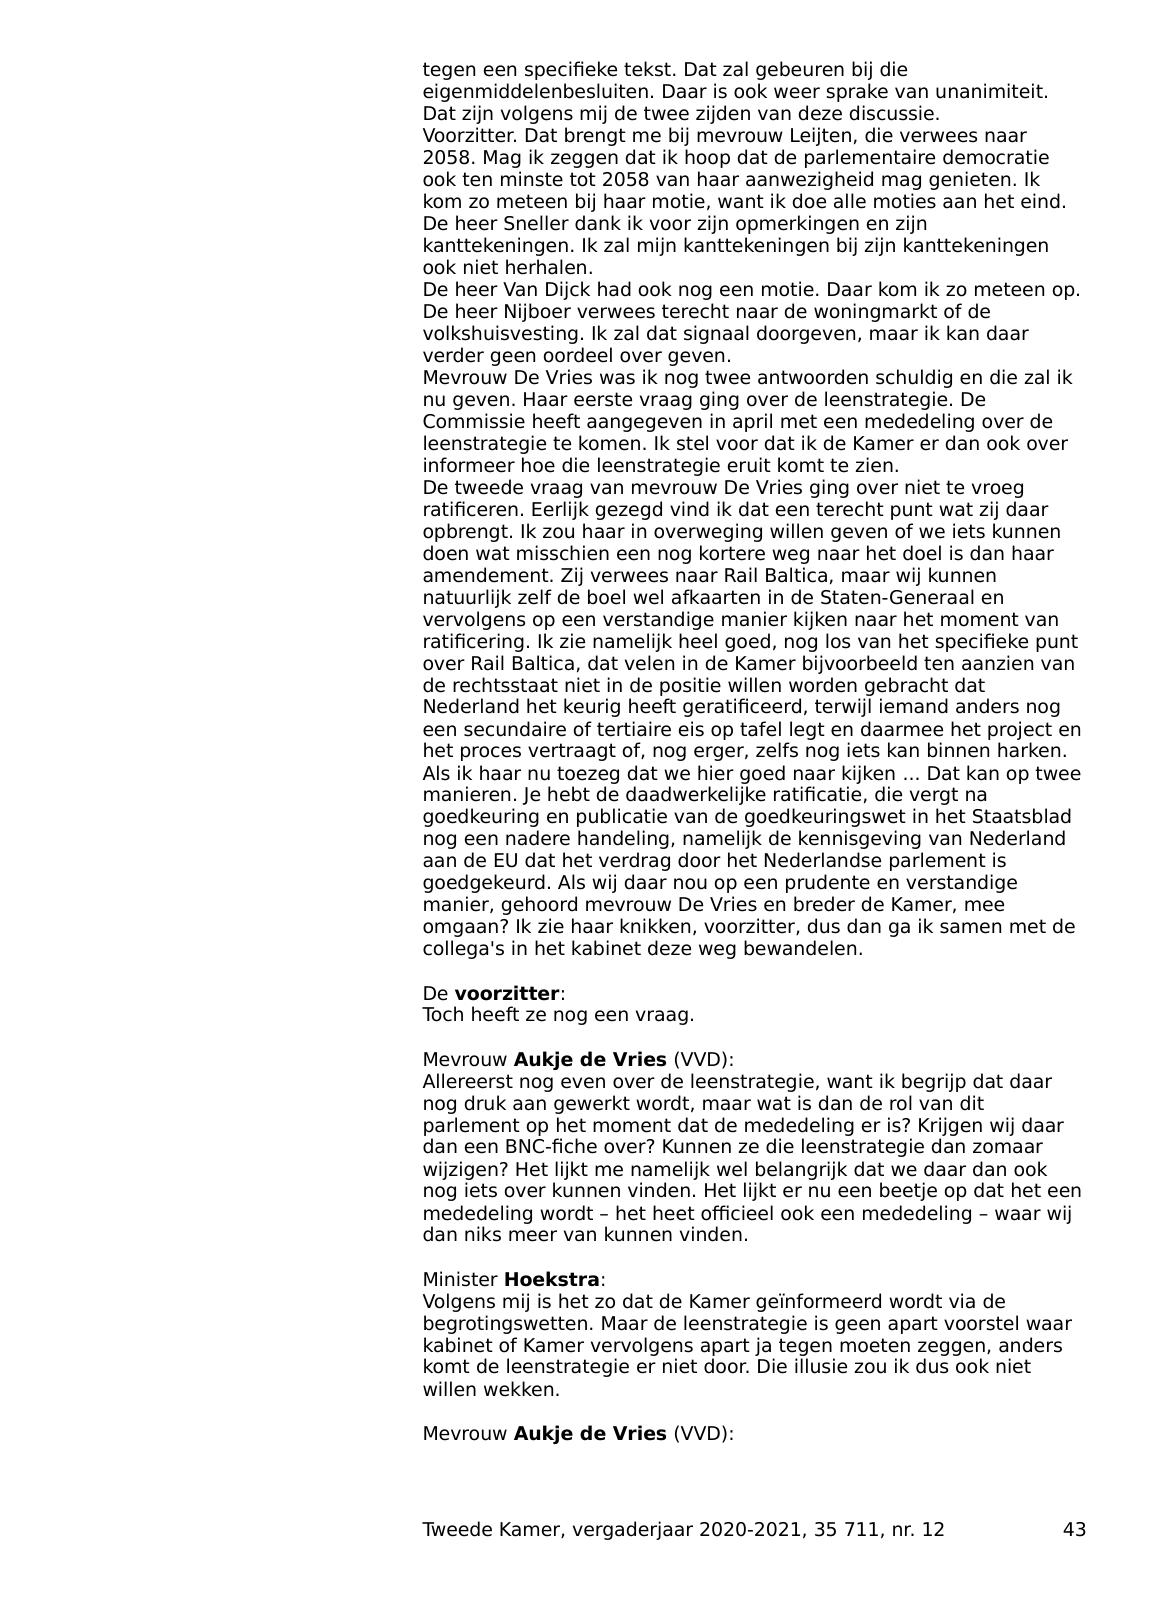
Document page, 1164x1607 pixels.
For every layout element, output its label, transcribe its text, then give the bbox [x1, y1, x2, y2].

text Minister Hoekstra: [422, 1268, 1087, 1291]
text De tweede vraag van mevrouw De Vries ging over niet te vroeg ratificeren. Eerlijk gezegd vind ik dat een terecht punt wat zij daar opbrengt. Ik zou haar in overweging willen geven of we iets kunnen doen wat misschien een nog kortere weg naar het doel is dan haar amendement. Zij verwees naar Rail Baltica, maar wij kunnen natuurlijk zelf de boel wel afkaarten in de Staten-Generaal en vervolgens op een verstandige manier kijken naar het moment van ratificering. Ik zie namelijk heel goed, nog los van het specifieke punt over Rail Baltica, dat velen in de Kamer bijvoorbeeld ten aanzien van de rechtsstaat niet in de positie willen worden gebracht dat Nederland het keurig heeft geratificeerd, terwijl iemand anders nog een secundaire of tertiaire eis op tafel legt en daarmee het project en het proces vertraagt of, nog erger, zelfs nog iets kan binnen harken. Als ik haar nu toezeg dat we hier goed naar kijken ... Dat kan op twee manieren. Je hebt de daadwerkelijke ratificatie, die vergt na goedkeuring en publicatie van de goedkeuringswet in het Staatsblad nog een nadere handeling, namelijk de kennisgeving van Nederland aan de EU dat het verdrag door het Nederlandse parlement is goedgekeurd. Als wij daar nou op een prudente en verstandige manier, gehoord mevrouw De Vries en breder de Kamer, mee omgaan? Ik zie haar knikken, voorzitter, dus dan ga ik samen met de collega's in het kabinet deze weg bewandelen. [422, 477, 1087, 960]
text Mevrouw Aukje de Vries (VVD): [422, 1423, 1087, 1444]
text Mevrouw Aukje de Vries (VVD): [422, 1048, 1087, 1071]
text Volgens mij is het zo dat de Kamer geïnformeerd wordt via de begrotingswetten. Maar de leenstrategie is geen apart voorstel waar kabinet of Kamer vervolgens apart ja tegen moeten zeggen, anders komt de leenstrategie er niet door. Die illusie zou ik dus ook niet willen wekken. [422, 1291, 1087, 1400]
text De heer Sneller dank ik voor zijn opmerkingen en zijn kanttekeningen. Ik zal mijn kanttekeningen bij zijn kanttekeningen ook niet herhalen. [422, 213, 1087, 279]
text Allereerst nog even over de leenstrategie, want ik begrijp dat daar nog druk aan gewerkt wordt, maar wat is dan de rol van dit parlement op het moment dat de mededeling er is? Krijgen wij daar dan een BNC-fiche over? Kunnen ze die leenstrategie dan zomaar wijzigen? Het lijkt me namelijk wel belangrijk dat we daar dan ook nog iets over kunnen vinden. Het lijkt er nu een beetje op dat het een mededeling wordt – het heet officieel ook een mededeling – waar wij dan niks meer van kunnen vinden. [422, 1071, 1087, 1246]
text Toch heeft ze nog een vraag. [422, 1004, 1087, 1026]
text De voorzitter: [422, 982, 1087, 1004]
text De heer Van Dijck had ook nog een motie. Daar kom ik zo meteen op. [422, 279, 1087, 301]
text Mevrouw De Vries was ik nog twee antwoorden schuldig en die zal ik nu geven. Haar eerste vraag ging over de leenstrategie. De Commissie heeft aangegeven in april met een mededeling over de leenstrategie te komen. Ik stel voor dat ik de Kamer er dan ook over informeer hoe die leenstrategie eruit komt te zien. [422, 367, 1087, 477]
text tegen een specifieke tekst. Dat zal gebeuren bij die eigenmiddelenbesluiten. Daar is ook weer sprake van unanimiteit. Dat zijn volgens mij de twee zijden van deze discussie. [422, 59, 1087, 125]
text De heer Nijboer verwees terecht naar de woningmarkt of de volkshuisvesting. Ik zal dat signaal doorgeven, maar ik kan daar verder geen oordeel over geven. [422, 301, 1087, 367]
text Voorzitter. Dat brengt me bij mevrouw Leijten, die verwees naar 2058. Mag ik zeggen dat ik hoop dat de parlementaire democratie ook ten minste tot 2058 van haar aanwezigheid mag genieten. Ik kom zo meteen bij haar motie, want ik doe alle moties aan het eind. [422, 125, 1087, 213]
